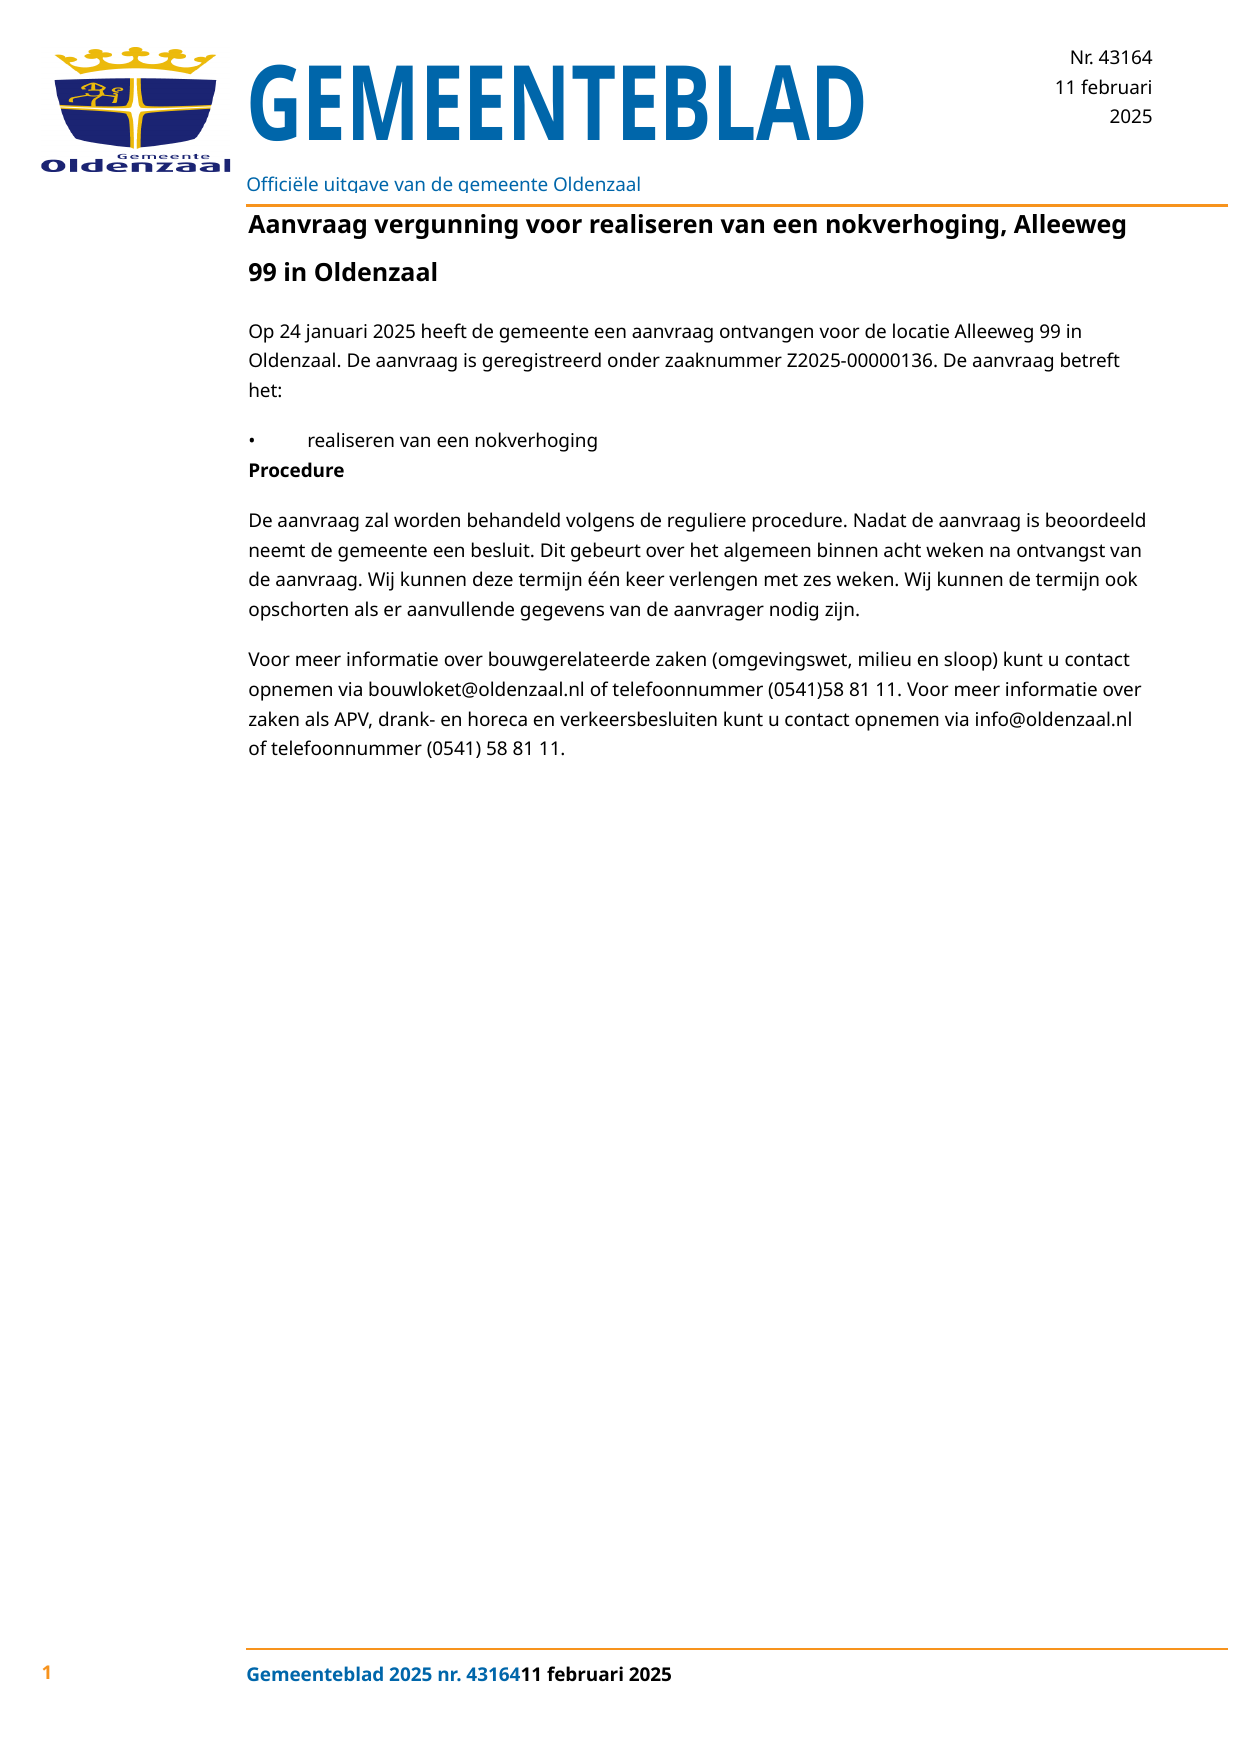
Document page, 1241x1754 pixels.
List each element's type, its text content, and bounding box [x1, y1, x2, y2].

text De aanvraag zal worden behandeld volgens de reguliere procedure. Nadat de aanvraag is beoordeeld neemt de gemeente een besluit. Dit gebeurt over het algemeen binnen acht weken na ontvangst van de aanvraag. Wij kunnen deze termijn één keer verlengen met zes weken. Wij kunnen de termijn ook opschorten als er aanvullende gegevens van de aanvrager nodig zijn. [248, 507, 1152, 622]
text Procedure [248, 457, 1152, 483]
list realiseren van een nokverhoging [248, 427, 1152, 453]
text Voor meer informatie over bouwgerelateerde zaken (omgevingswet, milieu en sloop) kunt u contact opnemen via bouwloket@oldenzaal.nl of telefoonnummer (0541)58 81 11. Voor meer informatie over zaken als APV, drank- en horeca en verkeersbesluiten kunt u contact opnemen via info@oldenzaal.nl of telefoonnummer (0541) 58 81 11. [248, 647, 1152, 761]
picture [41, 47, 231, 172]
text Aanvraag vergunning voor realiseren van een nokverhoging, Alleeweg 99 in Oldenzaal [248, 207, 1152, 288]
text Op 24 januari 2025 heeft de gemeente een aanvraag ontvangen voor de locatie Alleeweg 99 in Oldenzaal. De aanvraag is geregistreerd onder zaaknummer Z2025-00000136. De aanvraag betreft het: [248, 318, 1152, 403]
